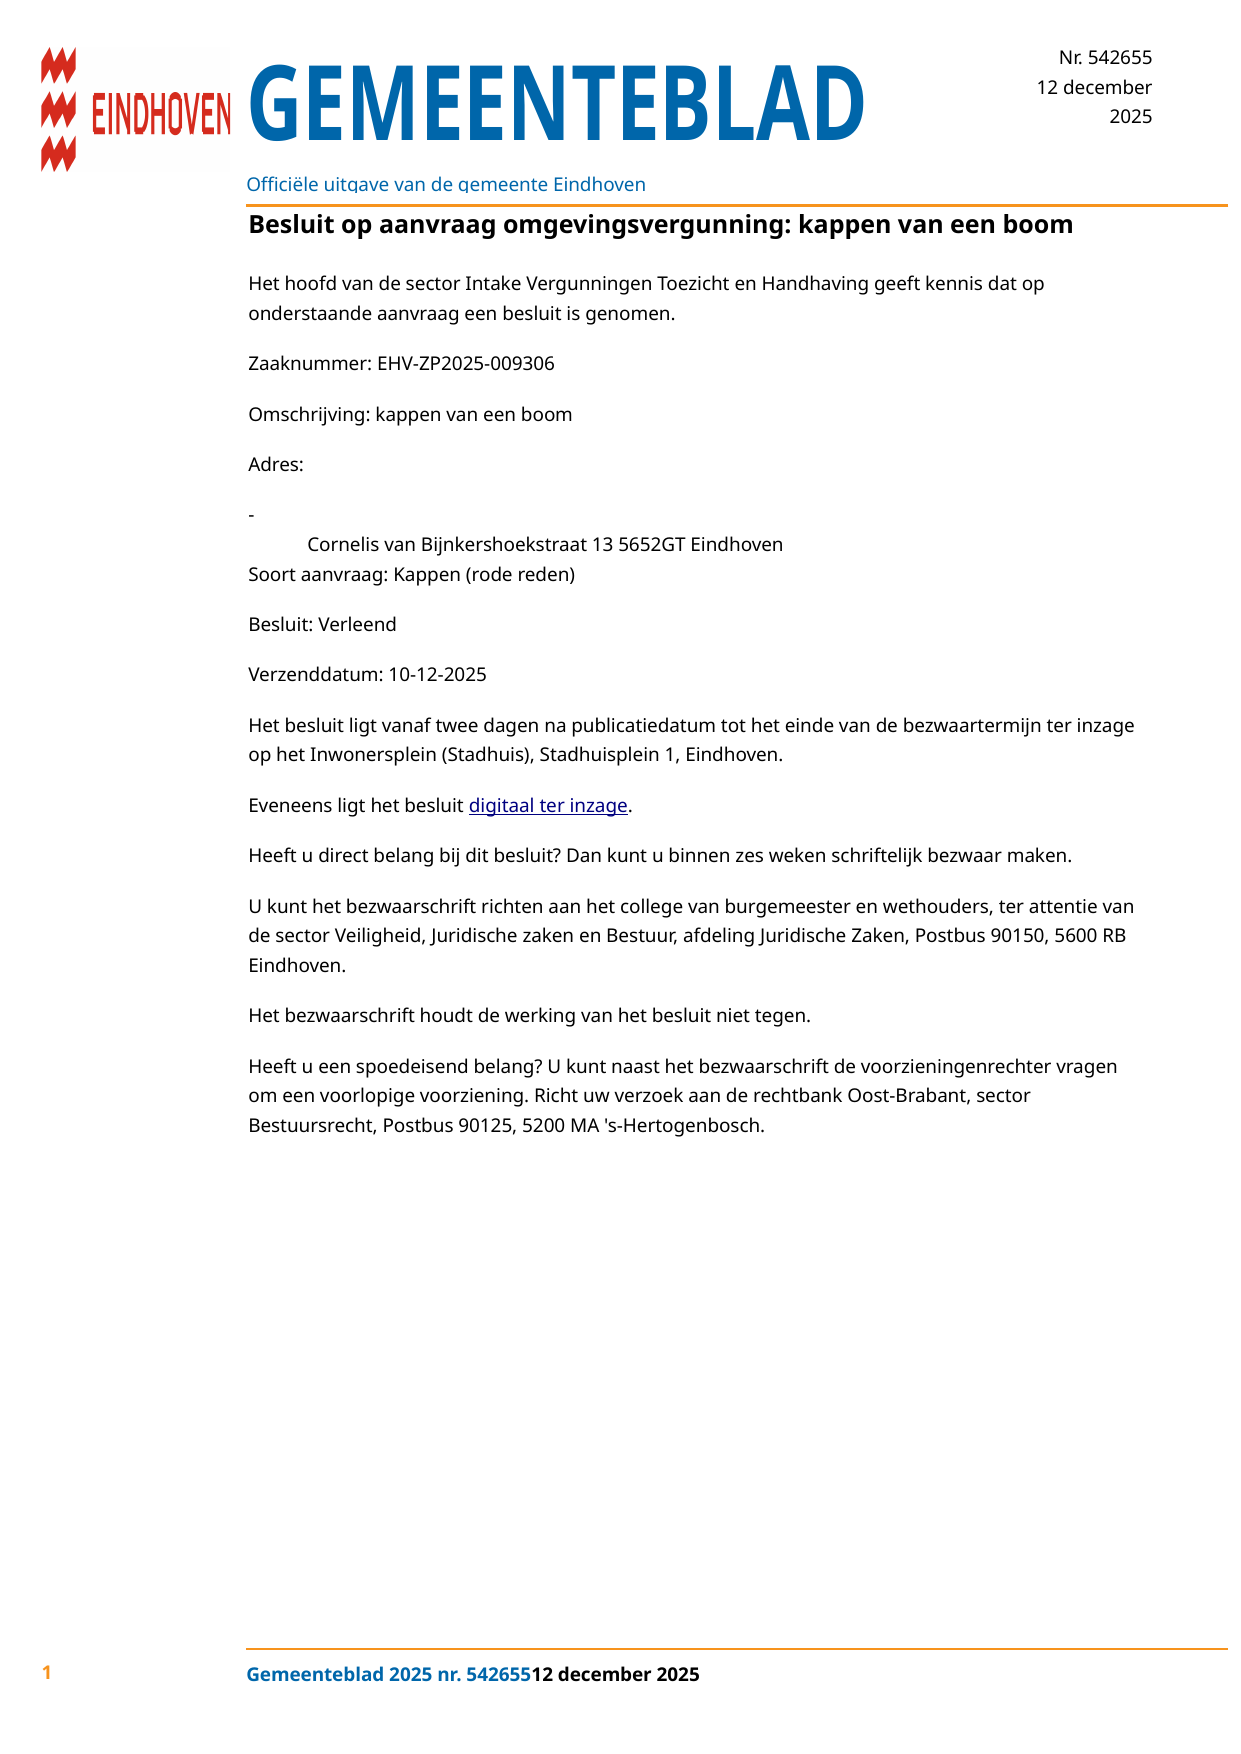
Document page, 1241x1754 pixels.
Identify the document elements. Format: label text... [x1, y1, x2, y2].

text Het bezwaarschrift houdt de werking van het besluit niet tegen. [248, 1002, 1152, 1028]
text Zaaknummer: EHV-ZP2025-009306 [248, 350, 1152, 376]
text Heeft u een spoedeisend belang? U kunt naast het bezwaarschrift de voorzieningenrechter vragen om een voorlopige voorziening. Richt uw verzoek aan de rechtbank Oost-Brabant, sector Bestuursrecht, Postbus 90125, 5200 MA 's-Hertogenbosch. [248, 1053, 1152, 1138]
text Adres: [248, 451, 1152, 477]
list Cornelis van Bijnkershoekstraat 13 5652GT Eindhoven [248, 531, 1152, 557]
picture [41, 47, 231, 172]
text Het besluit ligt vanaf twee dagen na publicatiedatum tot het einde van de bezwaartermijn ter inzage op het Inwonersplein (Stadhuis), Stadhuisplein 1, Eindhoven. [248, 712, 1152, 767]
text U kunt het bezwaarschrift richten aan het college van burgemeester en wethouders, ter attentie van de sector Veiligheid, Juridische zaken en Bestuur, afdeling Juridische Zaken, Postbus 90150, 5600 RB Eindhoven. [248, 893, 1152, 978]
text Besluit op aanvraag omgevingsvergunning: kappen van een boom [248, 207, 1152, 241]
text Verzenddatum: 10-12-2025 [248, 662, 1152, 687]
text Soort aanvraag: Kappen (rode reden) [248, 561, 1152, 586]
text Omschrijving: kappen van een boom [248, 401, 1152, 426]
text Het hoofd van de sector Intake Vergunningen Toezicht en Handhaving geeft kennis dat op onderstaande aanvraag een besluit is genomen. [248, 270, 1152, 326]
text Heeft u direct belang bij dit besluit? Dan kunt u binnen zes weken schriftelijk bezwaar maken. [248, 842, 1152, 868]
text Besluit: Verleend [248, 611, 1152, 637]
text Eveneens ligt het besluit digitaal ter inzage. [248, 792, 1152, 818]
